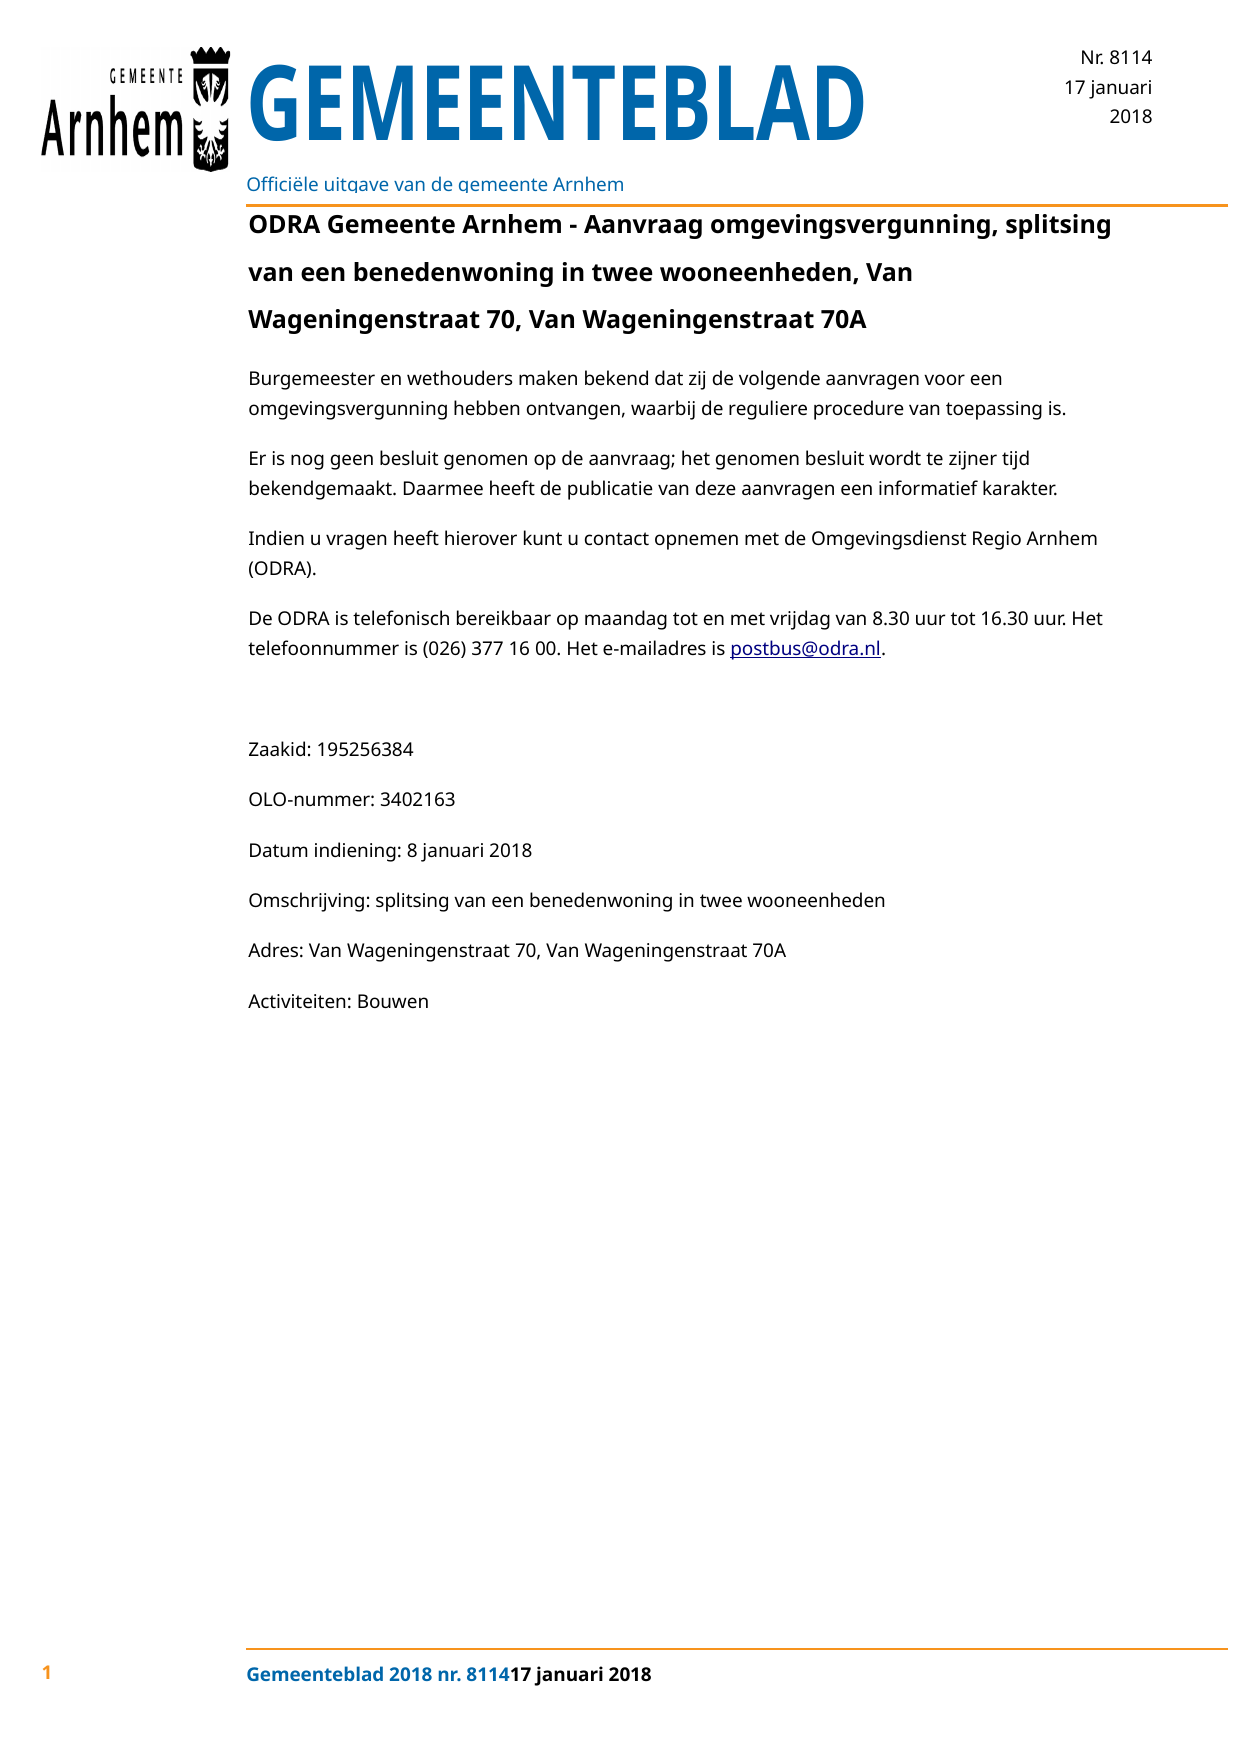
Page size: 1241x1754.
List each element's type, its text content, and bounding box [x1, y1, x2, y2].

text Er is nog geen besluit genomen op de aanvraag; het genomen besluit wordt te zijner tijd bekendgemaakt. Daarmee heeft de publicatie van deze aanvragen een informatief karakter. [248, 446, 1152, 501]
picture [41, 47, 231, 172]
text ODRA Gemeente Arnhem - Aanvraag omgevingsvergunning, splitsing van een benedenwoning in twee wooneenheden, Van Wageningenstraat 70, Van Wageningenstraat 70A [248, 207, 1152, 336]
text Adres: Van Wageningenstraat 70, Van Wageningenstraat 70A [248, 938, 1152, 963]
text Zaakid: 195256384 [248, 736, 1152, 762]
text Omschrijving: splitsing van een benedenwoning in twee wooneenheden [248, 887, 1152, 913]
text Burgemeester en wethouders maken bekend dat zij de volgende aanvragen voor een omgevingsvergunning hebben ontvangen, waarbij de reguliere procedure van toepassing is. [248, 366, 1152, 421]
text De ODRA is telefonisch bereikbaar op maandag tot en met vrijdag van 8.30 uur tot 16.30 uur. Het telefoonnummer is (026) 377 16 00. Het e-mailadres is postbus@odra.nl. [248, 606, 1152, 661]
text OLO-nummer: 3402163 [248, 786, 1152, 812]
text Activiteiten: Bouwen [248, 988, 1152, 1014]
text Datum indiening: 8 januari 2018 [248, 837, 1152, 862]
text Indien u vragen heeft hierover kunt u contact opnemen met de Omgevingsdienst Regio Arnhem (ODRA). [248, 526, 1152, 581]
